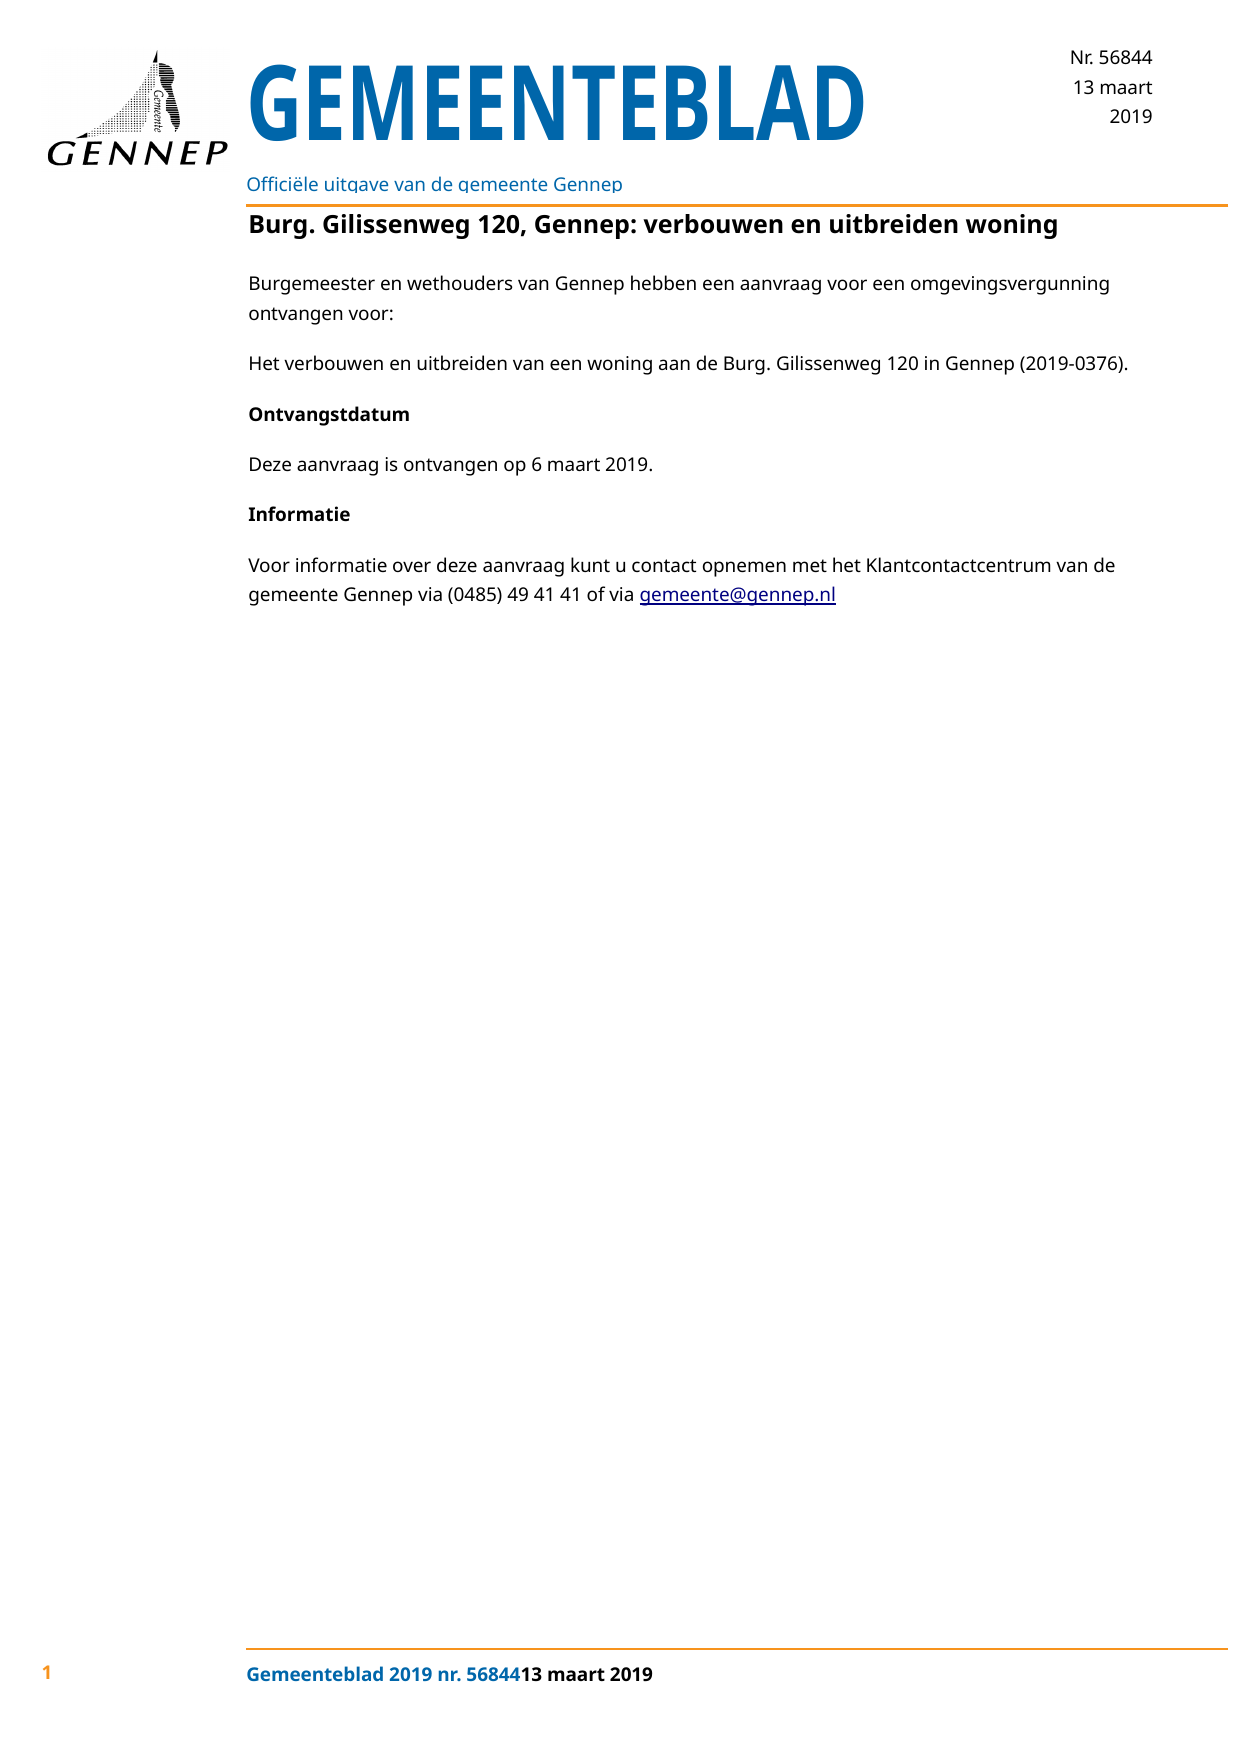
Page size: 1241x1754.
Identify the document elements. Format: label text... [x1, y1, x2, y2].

text Burgemeester en wethouders van Gennep hebben een aanvraag voor een omgevingsvergunning ontvangen voor: [248, 270, 1152, 326]
text Ontvangstdatum [248, 401, 1152, 426]
text Burg. Gilissenweg 120, Gennep: verbouwen en uitbreiden woning [248, 207, 1152, 241]
text Voor informatie over deze aanvraag kunt u contact opnemen met het Klantcontactcentrum van de gemeente Gennep via (0485) 49 41 41 of via gemeente@gennep.nl [248, 552, 1152, 607]
text Het verbouwen en uitbreiden van een woning aan de Burg. Gilissenweg 120 in Gennep (2019-0376). [248, 350, 1152, 376]
text Deze aanvraag is ontvangen op 6 maart 2019. [248, 451, 1152, 477]
text Informatie [248, 502, 1152, 527]
picture [41, 47, 231, 172]
